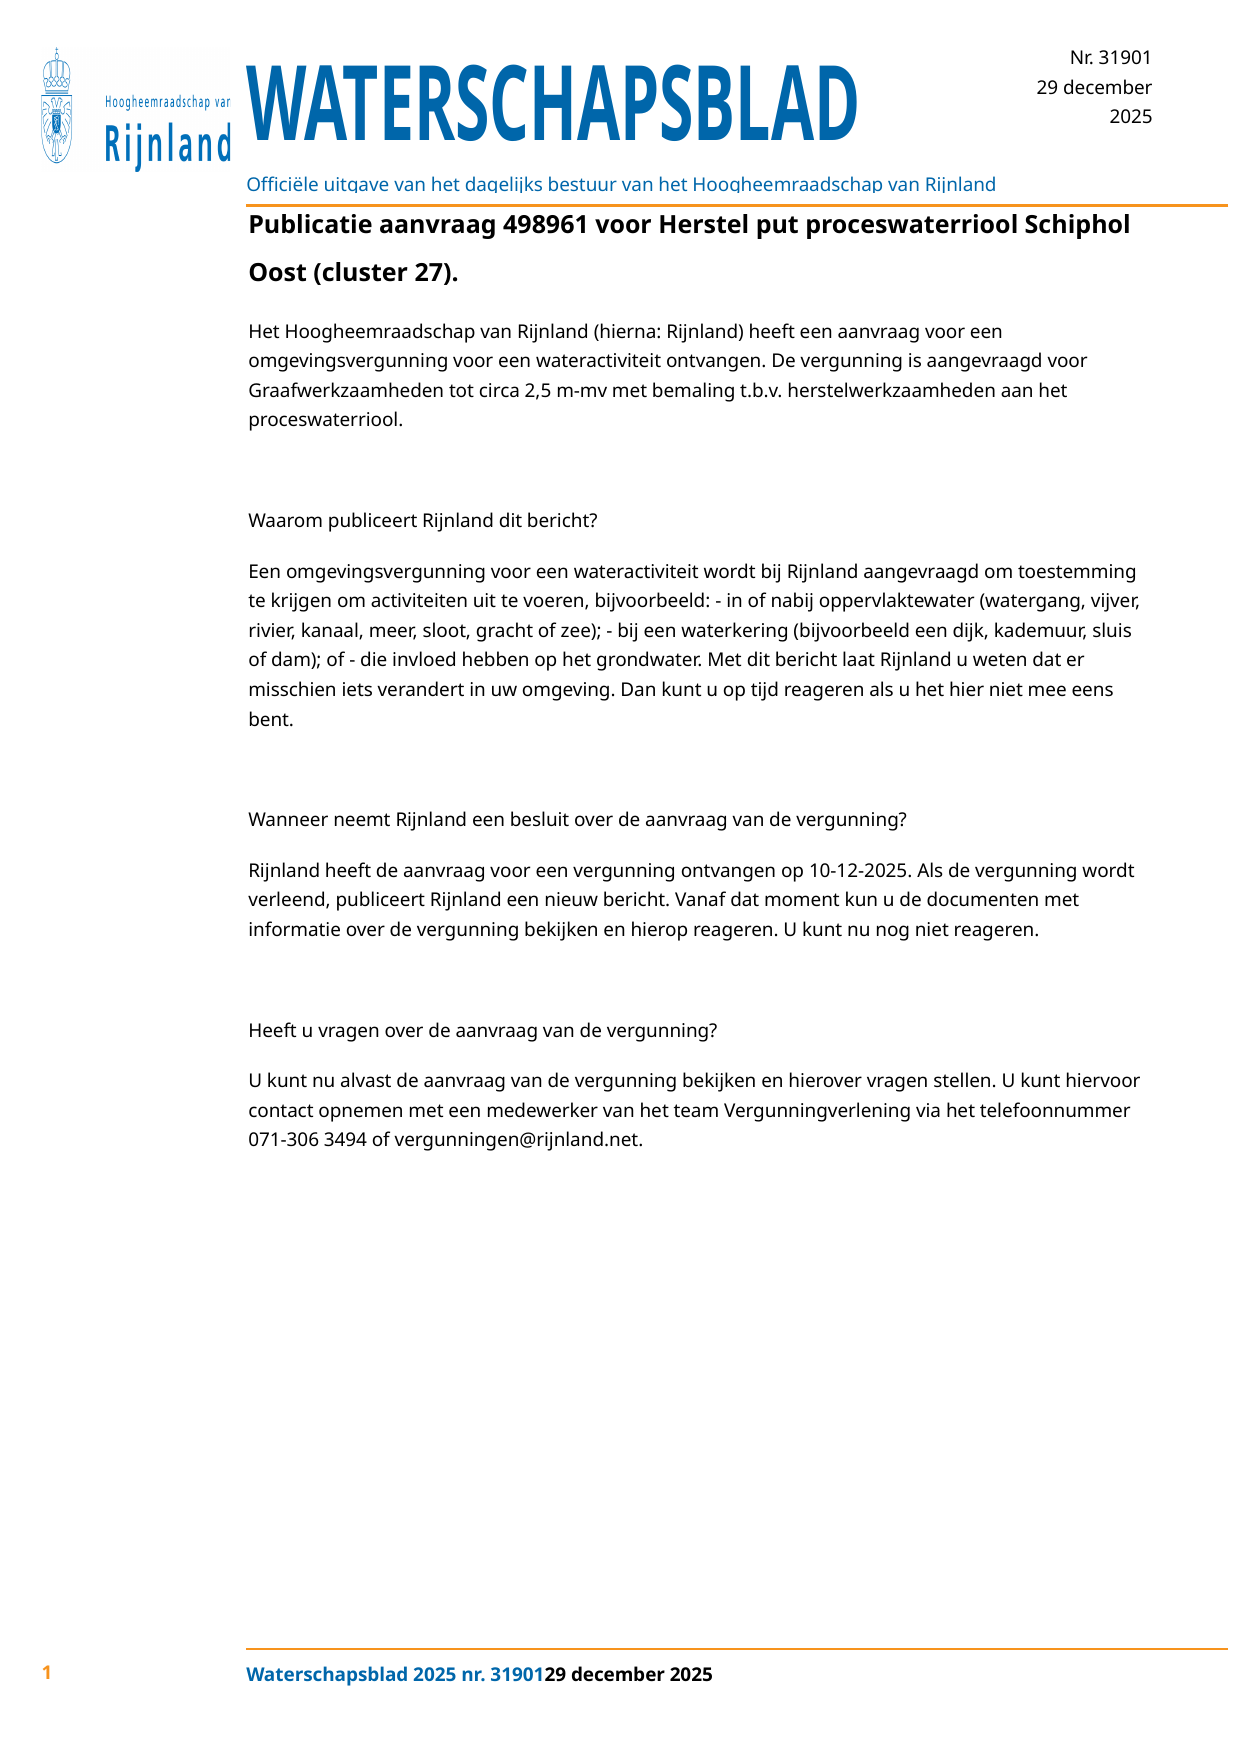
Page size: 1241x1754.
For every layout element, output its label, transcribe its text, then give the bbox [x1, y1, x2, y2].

text Publicatie aanvraag 498961 voor Herstel put proceswaterriool Schiphol Oost (cluster 27). [248, 207, 1152, 288]
text Wanneer neemt Rijnland een besluit over de aanvraag van de vergunning? [248, 807, 1152, 832]
text Waarom publiceert Rijnland dit bericht? [248, 507, 1152, 533]
text Rijnland heeft de aanvraag voor een vergunning ontvangen op 10-12-2025. Als de vergunning wordt verleend, publiceert Rijnland een nieuw bericht. Vanaf dat moment kun u de documenten met informatie over de vergunning bekijken en hierop reageren. U kunt nu nog niet reageren. [248, 857, 1152, 942]
text Heeft u vragen over de aanvraag van de vergunning? [248, 1017, 1152, 1043]
text Een omgevingsvergunning voor een wateractiviteit wordt bij Rijnland aangevraagd om toestemming te krijgen om activiteiten uit te voeren, bijvoorbeeld: - in of nabij oppervlaktewater (watergang, vijver, rivier, kanaal, meer, sloot, gracht of zee); - bij een waterkering (bijvoorbeeld een dijk, kademuur, sluis of dam); of - die invloed hebben op het grondwater. Met dit bericht laat Rijnland u weten dat er misschien iets verandert in uw omgeving. Dan kunt u op tijd reageren als u het hier niet mee eens bent. [248, 558, 1152, 732]
picture [41, 47, 231, 172]
text Het Hoogheemraadschap van Rijnland (hierna: Rijnland) heeft een aanvraag voor een omgevingsvergunning voor een wateractiviteit ontvangen. De vergunning is aangevraagd voor Graafwerkzaamheden tot circa 2,5 m-mv met bemaling t.b.v. herstelwerkzaamheden aan het proceswaterriool. [248, 318, 1152, 432]
text U kunt nu alvast de aanvraag van de vergunning bekijken en hierover vragen stellen. U kunt hiervoor contact opnemen met een medewerker van het team Vergunningverlening via het telefoonnummer 071-306 3494 of vergunningen@rijnland.net. [248, 1067, 1152, 1152]
